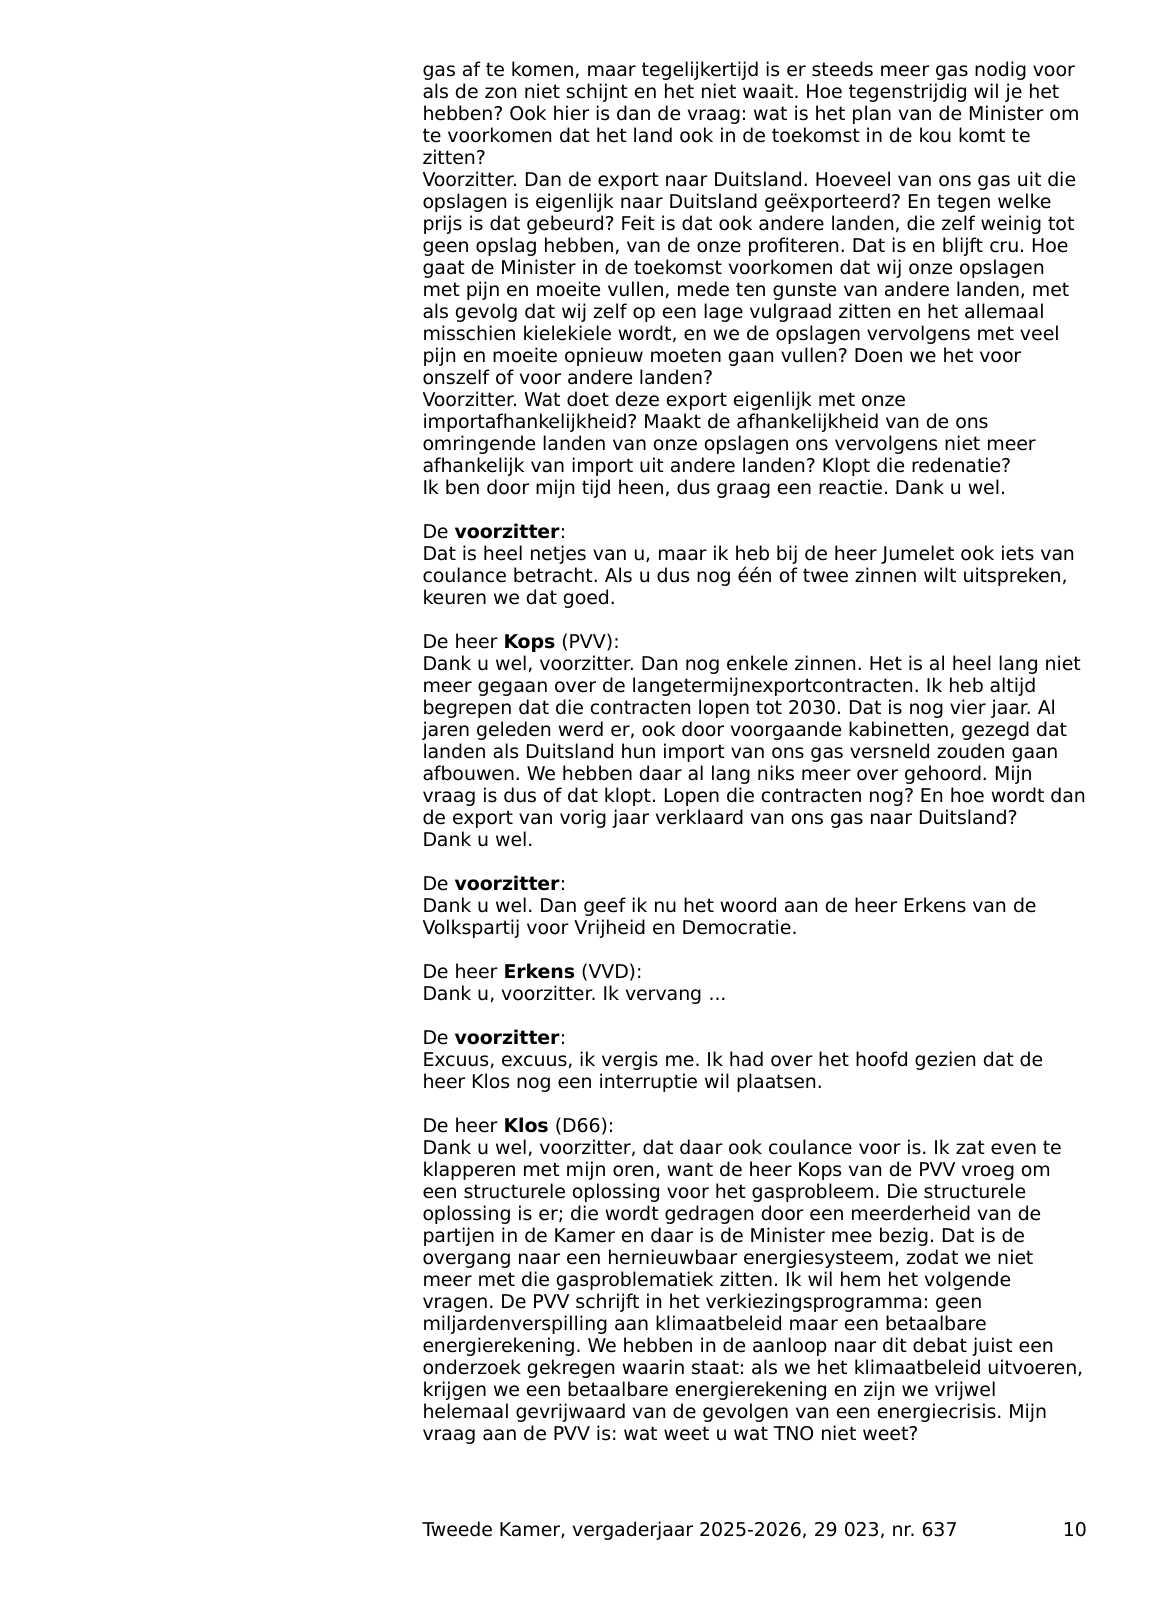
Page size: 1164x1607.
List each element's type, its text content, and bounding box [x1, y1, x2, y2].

text Ik ben door mijn tijd heen, dus graag een reactie. Dank u wel. [422, 477, 1087, 499]
text Voorzitter. Dan de export naar Duitsland. Hoeveel van ons gas uit die opslagen is eigenlijk naar Duitsland geëxporteerd? En tegen welke prijs is dat gebeurd? Feit is dat ook andere landen, die zelf weinig tot geen opslag hebben, van de onze profiteren. Dat is en blijft cru. Hoe gaat de Minister in de toekomst voorkomen dat wij onze opslagen met pijn en moeite vullen, mede ten gunste van andere landen, met als gevolg dat wij zelf op een lage vulgraad zitten en het allemaal misschien kielekiele wordt, en we de opslagen vervolgens met veel pijn en moeite opnieuw moeten gaan vullen? Doen we het voor onszelf of voor andere landen? [422, 169, 1087, 389]
text Voorzitter. Wat doet deze export eigenlijk met onze importafhankelijkheid? Maakt de afhankelijkheid van de ons omringende landen van onze opslagen ons vervolgens niet meer afhankelijk van import uit andere landen? Klopt die redenatie? [422, 389, 1087, 477]
text gas af te komen, maar tegelijkertijd is er steeds meer gas nodig voor als de zon niet schijnt en het niet waait. Hoe tegenstrijdig wil je het hebben? Ook hier is dan de vraag: wat is het plan van de Minister om te voorkomen dat het land ook in de toekomst in de kou komt te zitten? [422, 59, 1087, 169]
text Dank u wel. Dan geef ik nu het woord aan de heer Erkens van de Volkspartij voor Vrijheid en Democratie. [422, 895, 1087, 939]
text De heer Kops (PVV): [422, 631, 1087, 653]
text Dank u wel, voorzitter, dat daar ook coulance voor is. Ik zat even te klapperen met mijn oren, want de heer Kops van de PVV vroeg om een structurele oplossing voor het gasprobleem. Die structurele oplossing is er; die wordt gedragen door een meerderheid van de partijen in de Kamer en daar is de Minister mee bezig. Dat is de overgang naar een hernieuwbaar energiesysteem, zodat we niet meer met die gasproblematiek zitten. Ik wil hem het volgende vragen. De PVV schrijft in het verkiezingsprogramma: geen miljardenverspilling aan klimaatbeleid maar een betaalbare energierekening. We hebben in de aanloop naar dit debat juist een onderzoek gekregen waarin staat: als we het klimaatbeleid uitvoeren, krijgen we een betaalbare energierekening en zijn we vrijwel helemaal gevrijwaard van de gevolgen van een energiecrisis. Mijn vraag aan de PVV is: wat weet u wat TNO niet weet? [422, 1137, 1087, 1445]
text De voorzitter: [422, 873, 1087, 895]
text De voorzitter: [422, 1027, 1087, 1049]
text Dank u, voorzitter. Ik vervang ... [422, 983, 1087, 1005]
text De voorzitter: [422, 521, 1087, 543]
text Dat is heel netjes van u, maar ik heb bij de heer Jumelet ook iets van coulance betracht. Als u dus nog één of twee zinnen wilt uitspreken, keuren we dat goed. [422, 543, 1087, 609]
text Excuus, excuus, ik vergis me. Ik had over het hoofd gezien dat de heer Klos nog een interruptie wil plaatsen. [422, 1049, 1087, 1093]
text Dank u wel, voorzitter. Dan nog enkele zinnen. Het is al heel lang niet meer gegaan over de langetermijnexportcontracten. Ik heb altijd begrepen dat die contracten lopen tot 2030. Dat is nog vier jaar. Al jaren geleden werd er, ook door voorgaande kabinetten, gezegd dat landen als Duitsland hun import van ons gas versneld zouden gaan afbouwen. We hebben daar al lang niks meer over gehoord. Mijn vraag is dus of dat klopt. Lopen die contracten nog? En hoe wordt dan de export van vorig jaar verklaard van ons gas naar Duitsland? [422, 653, 1087, 829]
text De heer Erkens (VVD): [422, 961, 1087, 983]
text De heer Klos (D66): [422, 1115, 1087, 1137]
text Dank u wel. [422, 829, 1087, 851]
